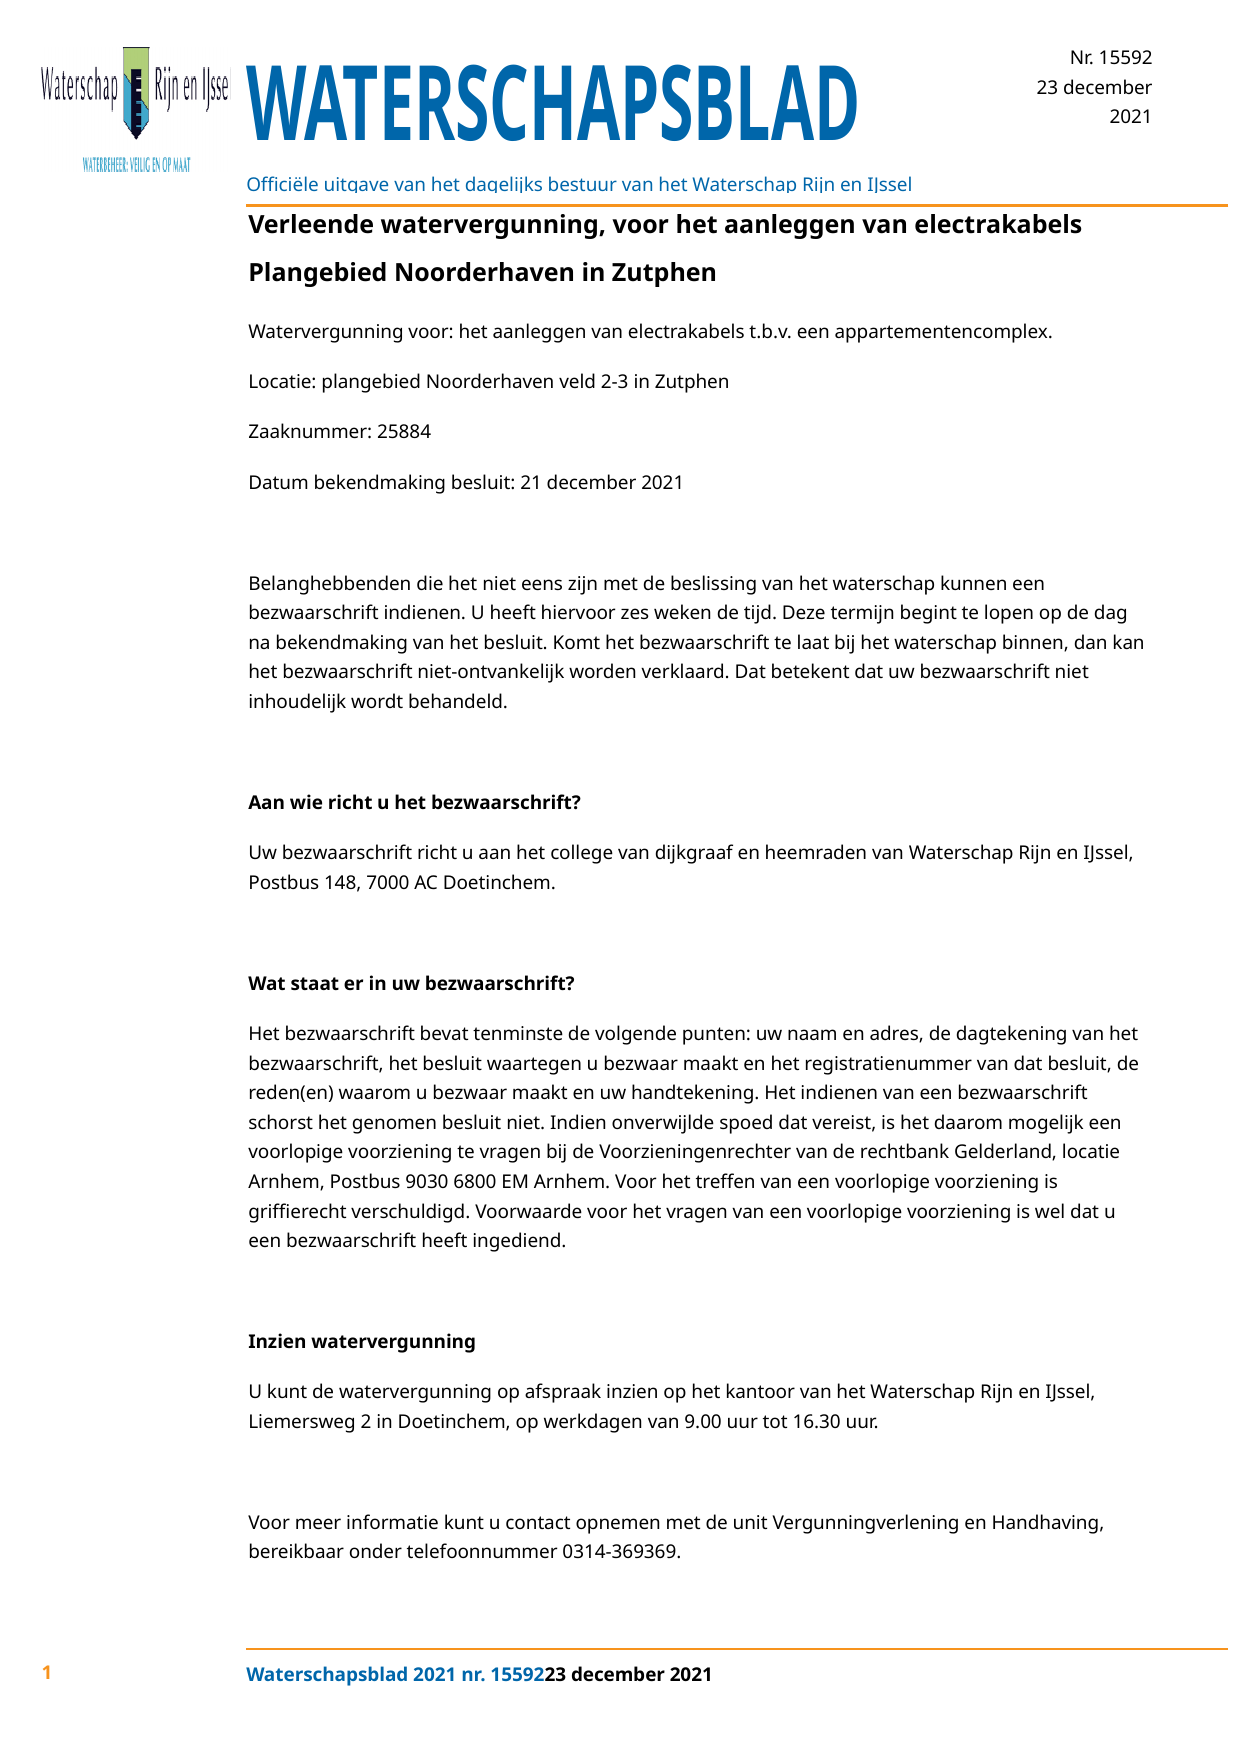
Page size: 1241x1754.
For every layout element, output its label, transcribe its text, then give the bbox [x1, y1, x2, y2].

text Inzien watervergunning [248, 1328, 1152, 1354]
text Verleende watervergunning, voor het aanleggen van electrakabels Plangebied Noorderhaven in Zutphen [248, 207, 1152, 288]
text Wat staat er in uw bezwaarschrift? [248, 970, 1152, 996]
picture [41, 47, 231, 172]
text Zaaknummer: 25884 [248, 419, 1152, 444]
text Belanghebbenden die het niet eens zijn met de beslissing van het waterschap kunnen een bezwaarschrift indienen. U heeft hiervoor zes weken de tijd. Deze termijn begint te lopen op de dag na bekendmaking van het besluit. Komt het bezwaarschrift te laat bij het waterschap binnen, dan kan het bezwaarschrift niet-ontvankelijk worden verklaard. Dat betekent dat uw bezwaarschrift niet inhoudelijk wordt behandeld. [248, 570, 1152, 714]
text Locatie: plangebied Noorderhaven veld 2-3 in Zutphen [248, 368, 1152, 394]
text Voor meer informatie kunt u contact opnemen met de unit Vergunningverlening en Handhaving, bereikbaar onder telefoonnummer 0314-369369. [248, 1509, 1152, 1564]
text Aan wie richt u het bezwaarschrift? [248, 789, 1152, 815]
text Het bezwaarschrift bevat tenminste de volgende punten: uw naam en adres, de dagtekening van het bezwaarschrift, het besluit waartegen u bezwaar maakt en het registratienummer van dat besluit, de reden(en) waarom u bezwaar maakt en uw handtekening. Het indienen van een bezwaarschrift schorst het genomen besluit niet. Indien onverwijlde spoed dat vereist, is het daarom mogelijk een voorlopige voorziening te vragen bij de Voorzieningenrechter van de rechtbank Gelderland, locatie Arnhem, Postbus 9030 6800 EM Arnhem. Voor het treffen van een voorlopige voorziening is griffierecht verschuldigd. Voorwaarde voor het vragen van een voorlopige voorziening is wel dat u een bezwaarschrift heeft ingediend. [248, 1020, 1152, 1253]
text Datum bekendmaking besluit: 21 december 2021 [248, 469, 1152, 495]
text U kunt de watervergunning op afspraak inzien op het kantoor van het Waterschap Rijn en IJssel, Liemersweg 2 in Doetinchem, op werkdagen van 9.00 uur tot 16.30 uur. [248, 1379, 1152, 1434]
text Uw bezwaarschrift richt u aan het college van dijkgraaf en heemraden van Waterschap Rijn en IJssel, Postbus 148, 7000 AC Doetinchem. [248, 839, 1152, 895]
text Watervergunning voor: het aanleggen van electrakabels t.b.v. een appartementencomplex. [248, 318, 1152, 344]
